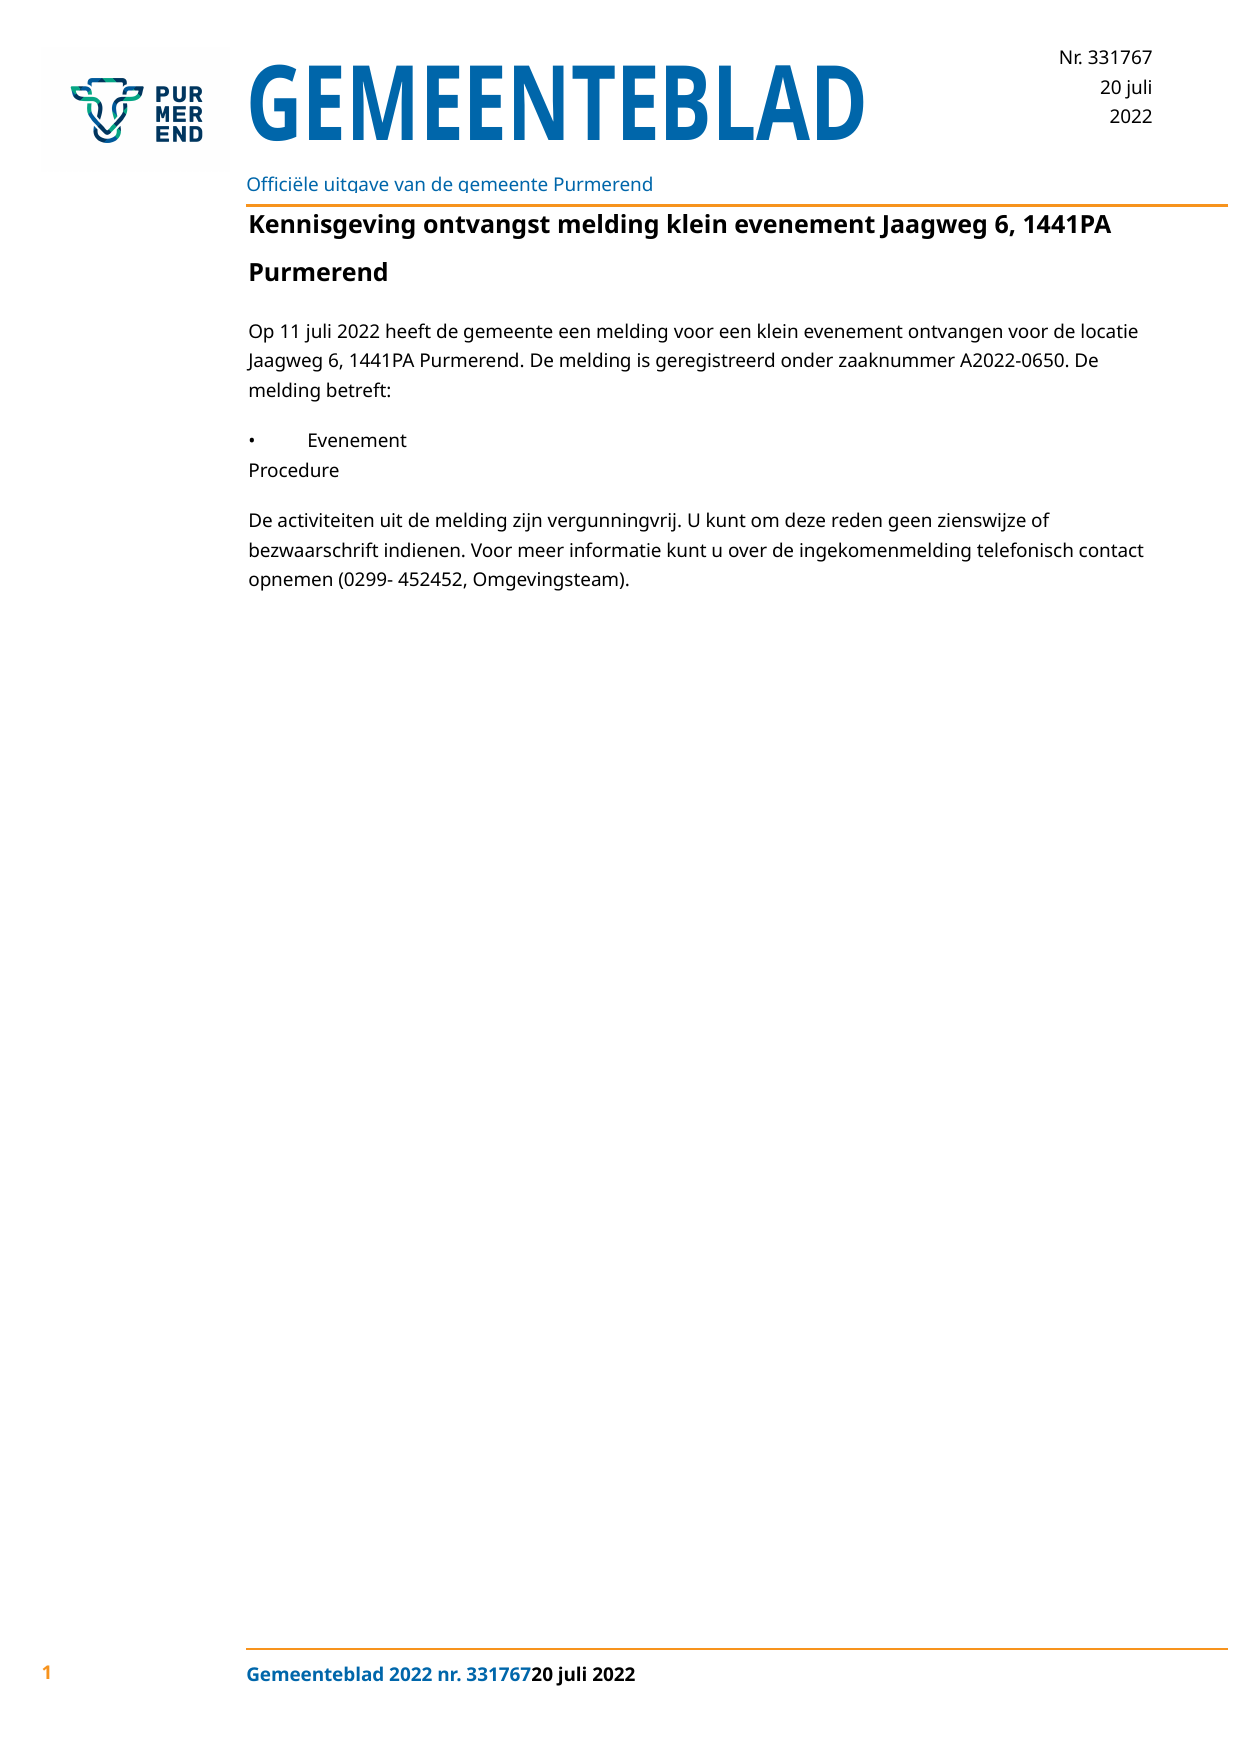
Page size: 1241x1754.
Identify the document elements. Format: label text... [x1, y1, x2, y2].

picture [41, 47, 231, 172]
text Procedure [248, 457, 1152, 483]
text Kennisgeving ontvangst melding klein evenement Jaagweg 6, 1441PA Purmerend [248, 207, 1152, 288]
text Op 11 juli 2022 heeft de gemeente een melding voor een klein evenement ontvangen voor de locatie Jaagweg 6, 1441PA Purmerend. De melding is geregistreerd onder zaaknummer A2022-0650. De melding betreft: [248, 318, 1152, 403]
text De activiteiten uit de melding zijn vergunningvrij. U kunt om deze reden geen zienswijze of bezwaarschrift indienen. Voor meer informatie kunt u over de ingekomenmelding telefonisch contact opnemen (0299- 452452, Omgevingsteam). [248, 507, 1152, 592]
list Evenement [248, 427, 1152, 453]
